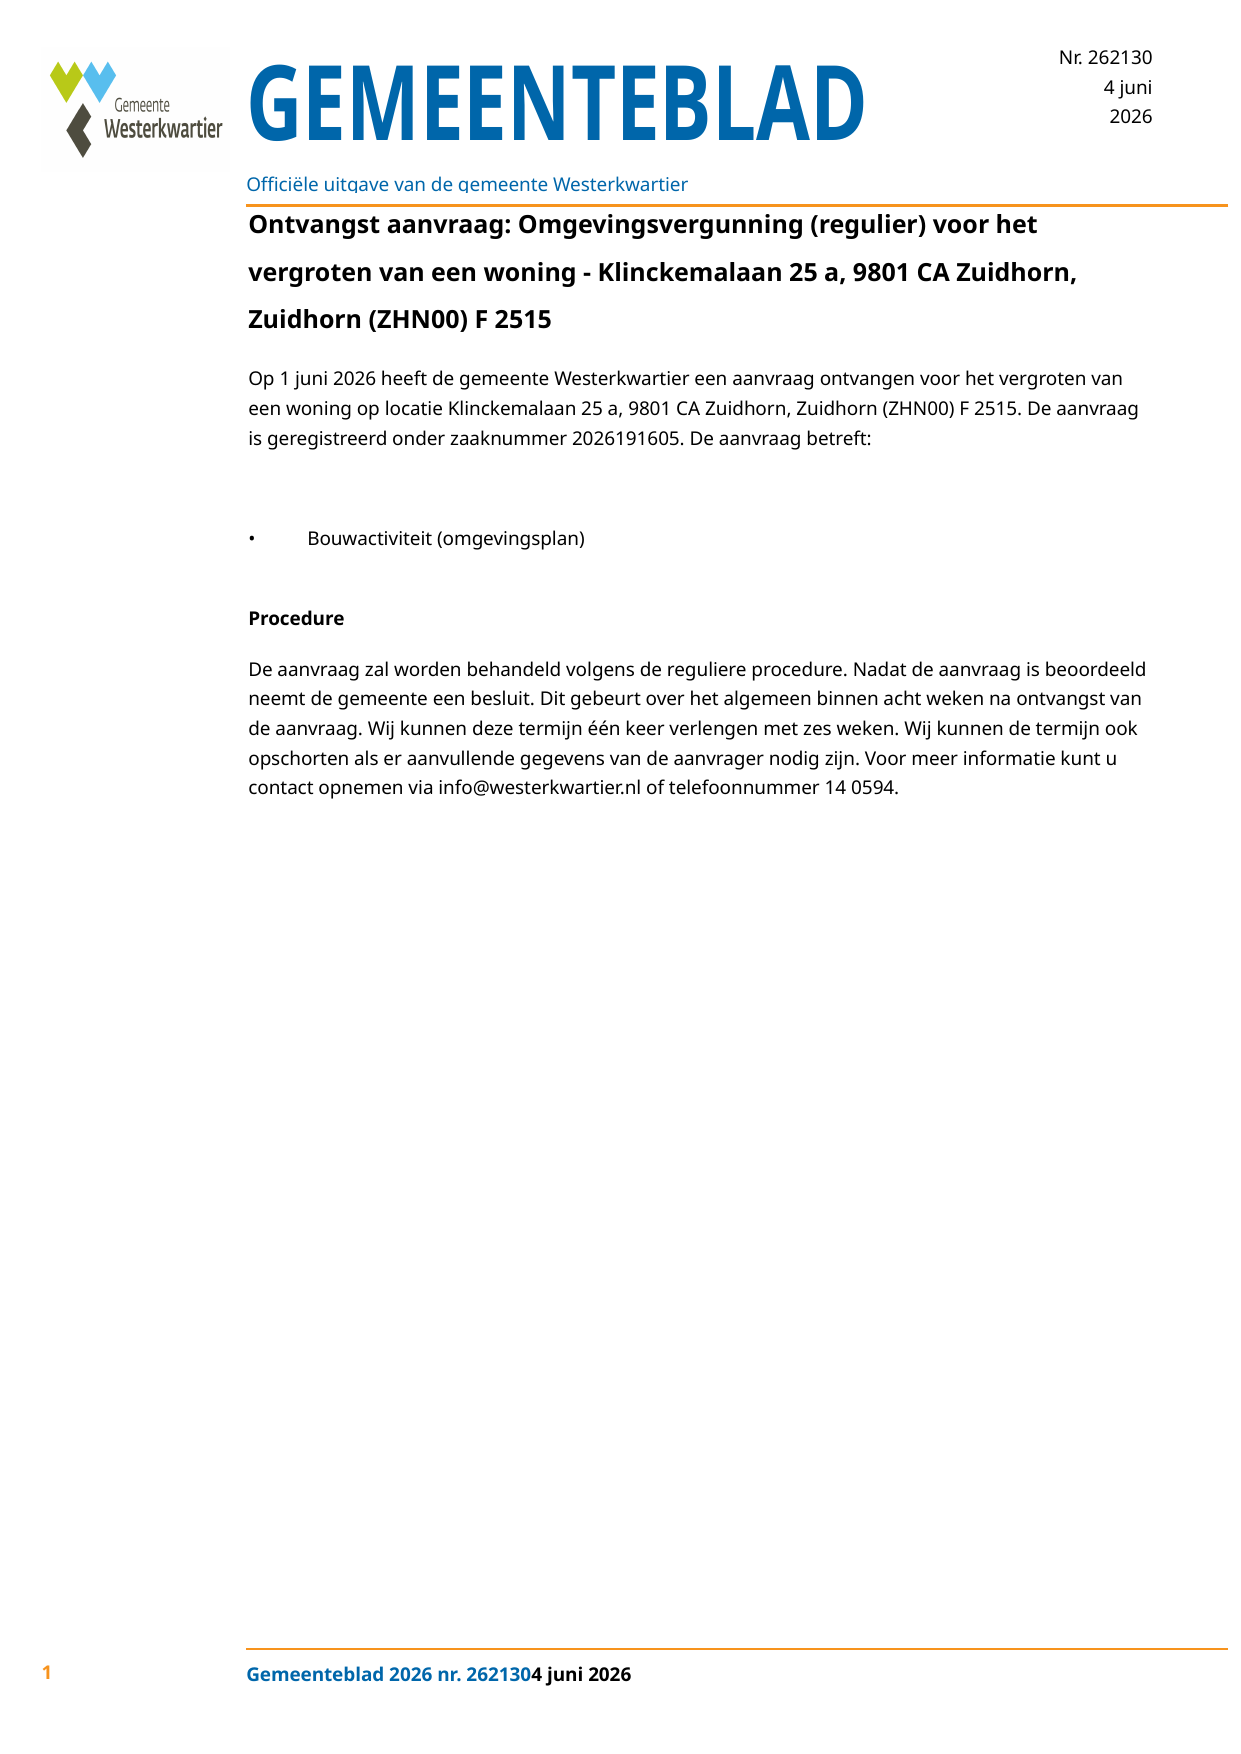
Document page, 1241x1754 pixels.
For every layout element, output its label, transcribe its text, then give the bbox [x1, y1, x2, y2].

text Ontvangst aanvraag: Omgevingsvergunning (regulier) voor het vergroten van een woning - Klinckemalaan 25 a, 9801 CA Zuidhorn, Zuidhorn (ZHN00) F 2515 [248, 207, 1152, 336]
list Bouwactiviteit (omgevingsplan) [248, 526, 1152, 551]
text Procedure [248, 606, 1152, 631]
text De aanvraag zal worden behandeld volgens de reguliere procedure. Nadat de aanvraag is beoordeeld neemt de gemeente een besluit. Dit gebeurt over het algemeen binnen acht weken na ontvangst van de aanvraag. Wij kunnen deze termijn één keer verlengen met zes weken. Wij kunnen de termijn ook opschorten als er aanvullende gegevens van de aanvrager nodig zijn. Voor meer informatie kunt u contact opnemen via info@westerkwartier.nl of telefoonnummer 14 0594. [248, 656, 1152, 800]
picture [41, 47, 231, 172]
text Op 1 juni 2026 heeft de gemeente Westerkwartier een aanvraag ontvangen voor het vergroten van een woning op locatie Klinckemalaan 25 a, 9801 CA Zuidhorn, Zuidhorn (ZHN00) F 2515. De aanvraag is geregistreerd onder zaaknummer 2026191605. De aanvraag betreft: [248, 366, 1152, 450]
